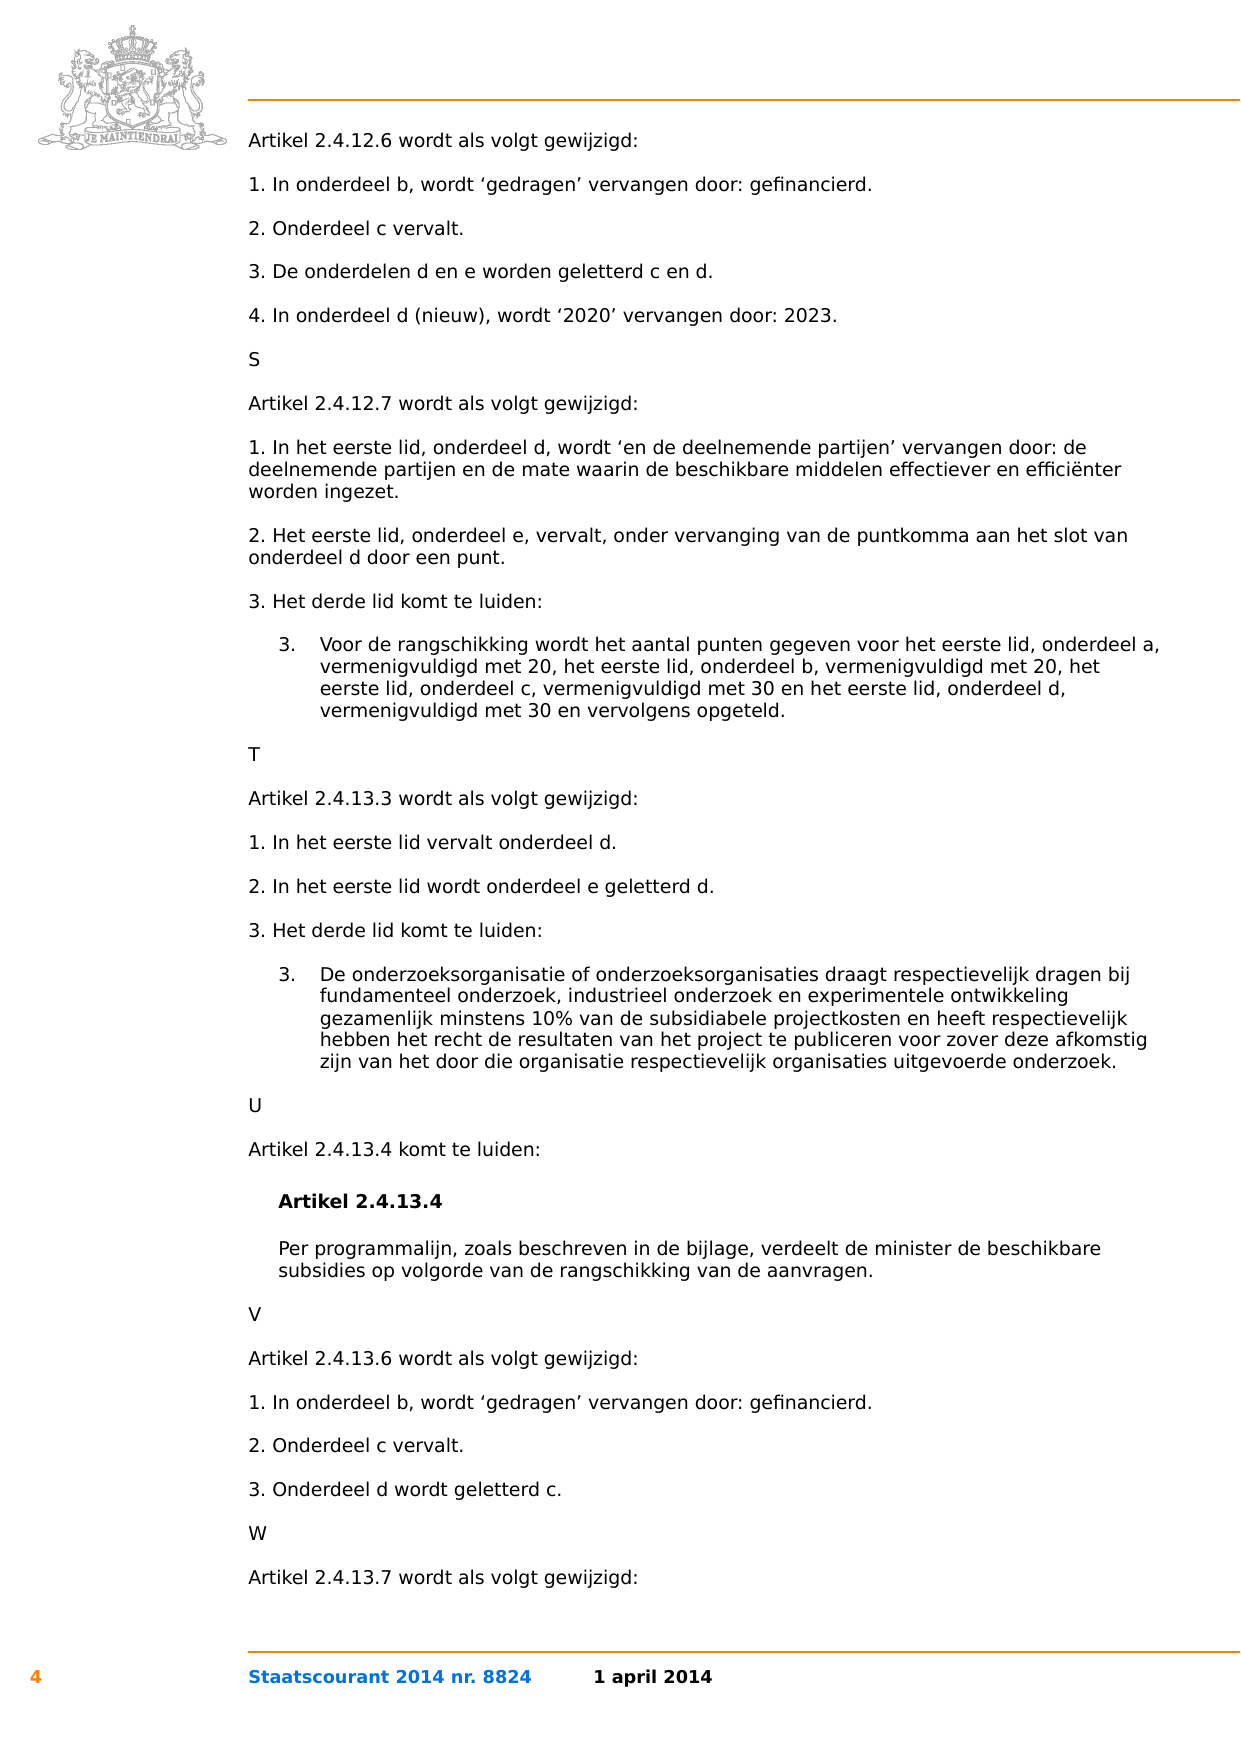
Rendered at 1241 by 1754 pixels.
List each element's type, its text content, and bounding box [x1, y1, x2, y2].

text 3. Het derde lid komt te luiden: [248, 591, 1163, 612]
text Artikel 2.4.13.6 wordt als volgt gewijzigd: [248, 1348, 1163, 1370]
text 2. In het eerste lid wordt onderdeel e geletterd d. [248, 876, 1163, 898]
subtitle Artikel 2.4.13.4 [278, 1191, 1163, 1213]
text 1. In onderdeel b, wordt ‘gedragen’ vervangen door: gefinancierd. [248, 1392, 1163, 1413]
text 2. Het eerste lid, onderdeel e, vervalt, onder vervanging van de puntkomma aan het slot van onderdeel d door een punt. [248, 525, 1163, 569]
text 3. De onderzoeksorganisatie of onderzoeksorganisaties draagt respectievelijk dragen bij fundamenteel onderzoek, industrieel onderzoek en experimentele ontwikkeling gezamenlijk minstens 10% van de subsidiabele projectkosten en heeft respectievelijk hebben het recht de resultaten van het project te publiceren voor zover deze afkomstig zijn van het door die organisatie respectievelijk organisaties uitgevoerde onderzoek. [278, 963, 1163, 1073]
text T [248, 744, 1163, 766]
text S [248, 349, 1163, 371]
picture [38, 25, 227, 150]
text V [248, 1304, 1163, 1326]
text 3. Voor de rangschikking wordt het aantal punten gegeven voor het eerste lid, onderdeel a, vermenigvuldigd met 20, het eerste lid, onderdeel b, vermenigvuldigd met 20, het eerste lid, onderdeel c, vermenigvuldigd met 30 en het eerste lid, onderdeel d, vermenigvuldigd met 30 en vervolgens opgeteld. [278, 634, 1163, 722]
text 3. Het derde lid komt te luiden: [248, 919, 1163, 942]
text U [248, 1095, 1163, 1117]
text 2. Onderdeel c vervalt. [248, 218, 1163, 239]
text 3. De onderdelen d en e worden geletterd c en d. [248, 261, 1163, 283]
text 3. Onderdeel d wordt geletterd c. [248, 1479, 1163, 1501]
text Artikel 2.4.13.4 komt te luiden: [248, 1139, 1163, 1161]
text Artikel 2.4.12.7 wordt als volgt gewijzigd: [248, 393, 1163, 415]
text 1. In onderdeel b, wordt ‘gedragen’ vervangen door: gefinancierd. [248, 174, 1163, 196]
text 1. In het eerste lid vervalt onderdeel d. [248, 832, 1163, 854]
text 2. Onderdeel c vervalt. [248, 1435, 1163, 1457]
text Artikel 2.4.13.3 wordt als volgt gewijzigd: [248, 788, 1163, 810]
text W [248, 1523, 1163, 1545]
text 1. In het eerste lid, onderdeel d, wordt ‘en de deelnemende partijen’ vervangen door: de deelnemende partijen en de mate waarin de beschikbare middelen effectiever en efficiënter worden ingezet. [248, 437, 1163, 503]
text Artikel 2.4.13.7 wordt als volgt gewijzigd: [248, 1567, 1163, 1589]
text Artikel 2.4.12.6 wordt als volgt gewijzigd: [248, 130, 1163, 152]
text Per programmalijn, zoals beschreven in de bijlage, verdeelt de minister de beschikbare subsidies op volgorde van de rangschikking van de aanvragen. [278, 1238, 1163, 1282]
text 4. In onderdeel d (nieuw), wordt ‘2020’ vervangen door: 2023. [248, 305, 1163, 327]
